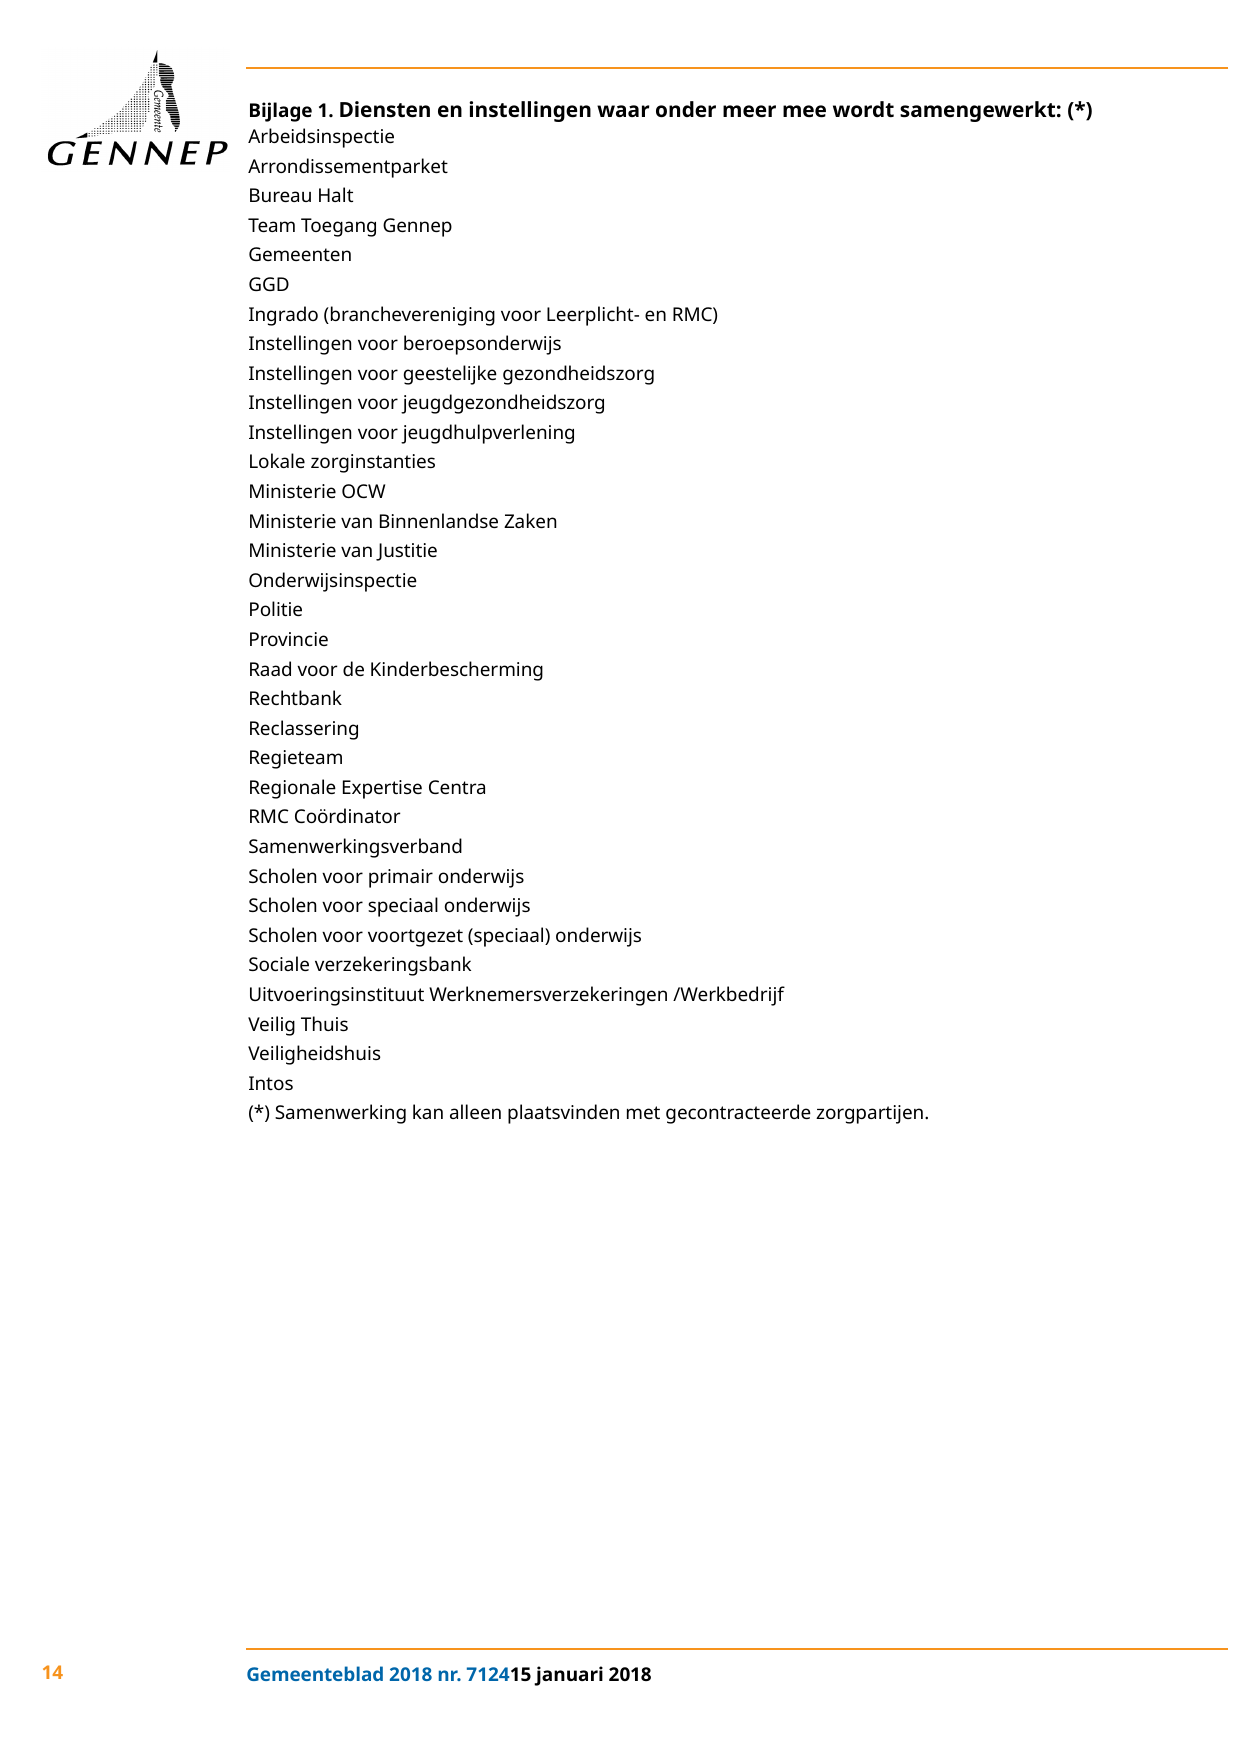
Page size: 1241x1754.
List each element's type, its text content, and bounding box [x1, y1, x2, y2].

text Ministerie van Justitie [248, 537, 1152, 563]
text RMC Coördinator [248, 804, 1152, 829]
text Instellingen voor geestelijke gezondheidszorg [248, 360, 1152, 386]
text Arrondissementparket [248, 153, 1152, 179]
text Scholen voor voortgezet (speciaal) onderwijs [248, 922, 1152, 948]
text Reclassering [248, 715, 1152, 741]
text Scholen voor speciaal onderwijs [248, 892, 1152, 918]
text GGD [248, 271, 1152, 297]
text Bijlage 1. Diensten en instellingen waar onder meer mee wordt samengewerkt: (*) [248, 95, 1152, 123]
text Team Toegang Gennep [248, 212, 1152, 238]
text Onderwijsinspectie [248, 567, 1152, 593]
text Uitvoeringsinstituut Werknemersverzekeringen /Werkbedrijf [248, 981, 1152, 1007]
text Samenwerkingsverband [248, 833, 1152, 859]
text Bureau Halt [248, 182, 1152, 208]
text Regionale Expertise Centra [248, 774, 1152, 800]
text Scholen voor primair onderwijs [248, 863, 1152, 889]
text Instellingen voor jeugdgezondheidszorg [248, 389, 1152, 415]
picture [41, 47, 231, 172]
text Intos [248, 1070, 1152, 1096]
text Lokale zorginstanties [248, 449, 1152, 474]
text Provincie [248, 626, 1152, 652]
text Instellingen voor jeugdhulpverlening [248, 419, 1152, 445]
text Raad voor de Kinderbescherming [248, 656, 1152, 682]
text Sociale verzekeringsbank [248, 952, 1152, 977]
text Ingrado (branchevereniging voor Leerplicht- en RMC) [248, 301, 1152, 327]
text Rechtbank [248, 685, 1152, 711]
text Regieteam [248, 744, 1152, 770]
text (*) Samenwerking kan alleen plaatsvinden met gecontracteerde zorgpartijen. [248, 1099, 1152, 1125]
text Arbeidsinspectie [248, 123, 1152, 149]
text Politie [248, 597, 1152, 622]
text Instellingen voor beroepsonderwijs [248, 330, 1152, 356]
text Veiligheidshuis [248, 1040, 1152, 1066]
text Ministerie OCW [248, 478, 1152, 504]
text Ministerie van Binnenlandse Zaken [248, 508, 1152, 534]
text Veilig Thuis [248, 1011, 1152, 1037]
text Gemeenten [248, 242, 1152, 267]
